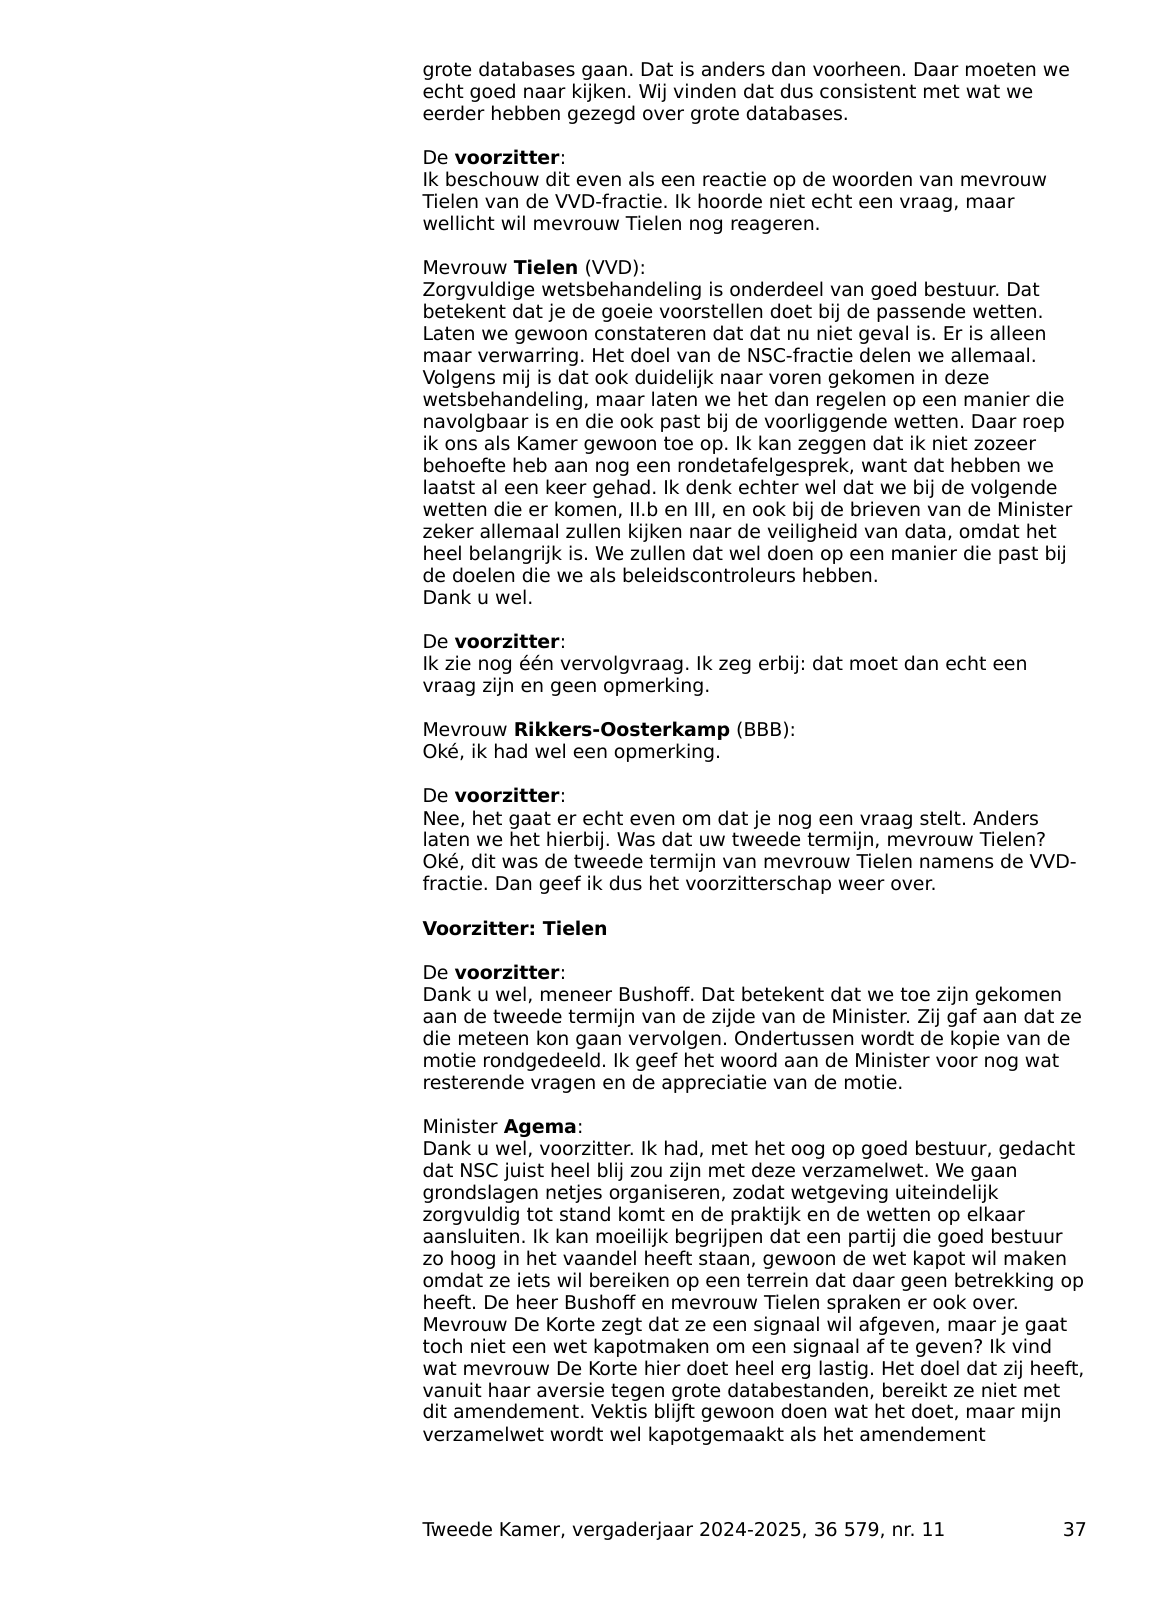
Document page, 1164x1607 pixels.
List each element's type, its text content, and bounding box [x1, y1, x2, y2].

text Dank u wel. [422, 587, 1087, 609]
text De voorzitter: [422, 962, 1087, 984]
text Dank u wel, voorzitter. Ik had, met het oog op goed bestuur, gedacht dat NSC juist heel blij zou zijn met deze verzamelwet. We gaan grondslagen netjes organiseren, zodat wetgeving uiteindelijk zorgvuldig tot stand komt en de praktijk en de wetten op elkaar aansluiten. Ik kan moeilijk begrijpen dat een partij die goed bestuur zo hoog in het vaandel heeft staan, gewoon de wet kapot wil maken omdat ze iets wil bereiken op een terrein dat daar geen betrekking op heeft. De heer Bushoff en mevrouw Tielen spraken er ook over. Mevrouw De Korte zegt dat ze een signaal wil afgeven, maar je gaat toch niet een wet kapotmaken om een signaal af te geven? Ik vind wat mevrouw De Korte hier doet heel erg lastig. Het doel dat zij heeft, vanuit haar aversie tegen grote databestanden, bereikt ze niet met dit amendement. Vektis blijft gewoon doen wat het doet, maar mijn verzamelwet wordt wel kapotgemaakt als het amendement [422, 1138, 1087, 1445]
text grote databases gaan. Dat is anders dan voorheen. Daar moeten we echt goed naar kijken. Wij vinden dat dus consistent met wat we eerder hebben gezegd over grote databases. [422, 59, 1087, 125]
text Minister Agema: [422, 1116, 1087, 1138]
text De voorzitter: [422, 785, 1087, 807]
text Ik zie nog één vervolgvraag. Ik zeg erbij: dat moet dan echt een vraag zijn en geen opmerking. [422, 653, 1087, 697]
text Oké, ik had wel een opmerking. [422, 741, 1087, 763]
text Zorgvuldige wetsbehandeling is onderdeel van goed bestuur. Dat betekent dat je de goeie voorstellen doet bij de passende wetten. Laten we gewoon constateren dat dat nu niet geval is. Er is alleen maar verwarring. Het doel van de NSC-fractie delen we allemaal. Volgens mij is dat ook duidelijk naar voren gekomen in deze wetsbehandeling, maar laten we het dan regelen op een manier die navolgbaar is en die ook past bij de voorliggende wetten. Daar roep ik ons als Kamer gewoon toe op. Ik kan zeggen dat ik niet zozeer behoefte heb aan nog een rondetafelgesprek, want dat hebben we laatst al een keer gehad. Ik denk echter wel dat we bij de volgende wetten die er komen, II.b en III, en ook bij de brieven van de Minister zeker allemaal zullen kijken naar de veiligheid van data, omdat het heel belangrijk is. We zullen dat wel doen op een manier die past bij de doelen die we als beleidscontroleurs hebben. [422, 279, 1087, 587]
text De voorzitter: [422, 147, 1087, 169]
text Mevrouw Rikkers-Oosterkamp (BBB): [422, 719, 1087, 741]
text Dank u wel, meneer Bushoff. Dat betekent dat we toe zijn gekomen aan de tweede termijn van de zijde van de Minister. Zij gaf aan dat ze die meteen kon gaan vervolgen. Ondertussen wordt de kopie van de motie rondgedeeld. Ik geef het woord aan de Minister voor nog wat resterende vragen en de appreciatie van de motie. [422, 984, 1087, 1093]
subtitle Voorzitter: Tielen [422, 917, 1087, 939]
text Mevrouw Tielen (VVD): [422, 257, 1087, 279]
text De voorzitter: [422, 631, 1087, 653]
text Nee, het gaat er echt even om dat je nog een vraag stelt. Anders laten we het hierbij. Was dat uw tweede termijn, mevrouw Tielen? Oké, dit was de tweede termijn van mevrouw Tielen namens de VVD-fractie. Dan geef ik dus het voorzitterschap weer over. [422, 807, 1087, 895]
text Ik beschouw dit even als een reactie op de woorden van mevrouw Tielen van de VVD-fractie. Ik hoorde niet echt een vraag, maar wellicht wil mevrouw Tielen nog reageren. [422, 169, 1087, 235]
